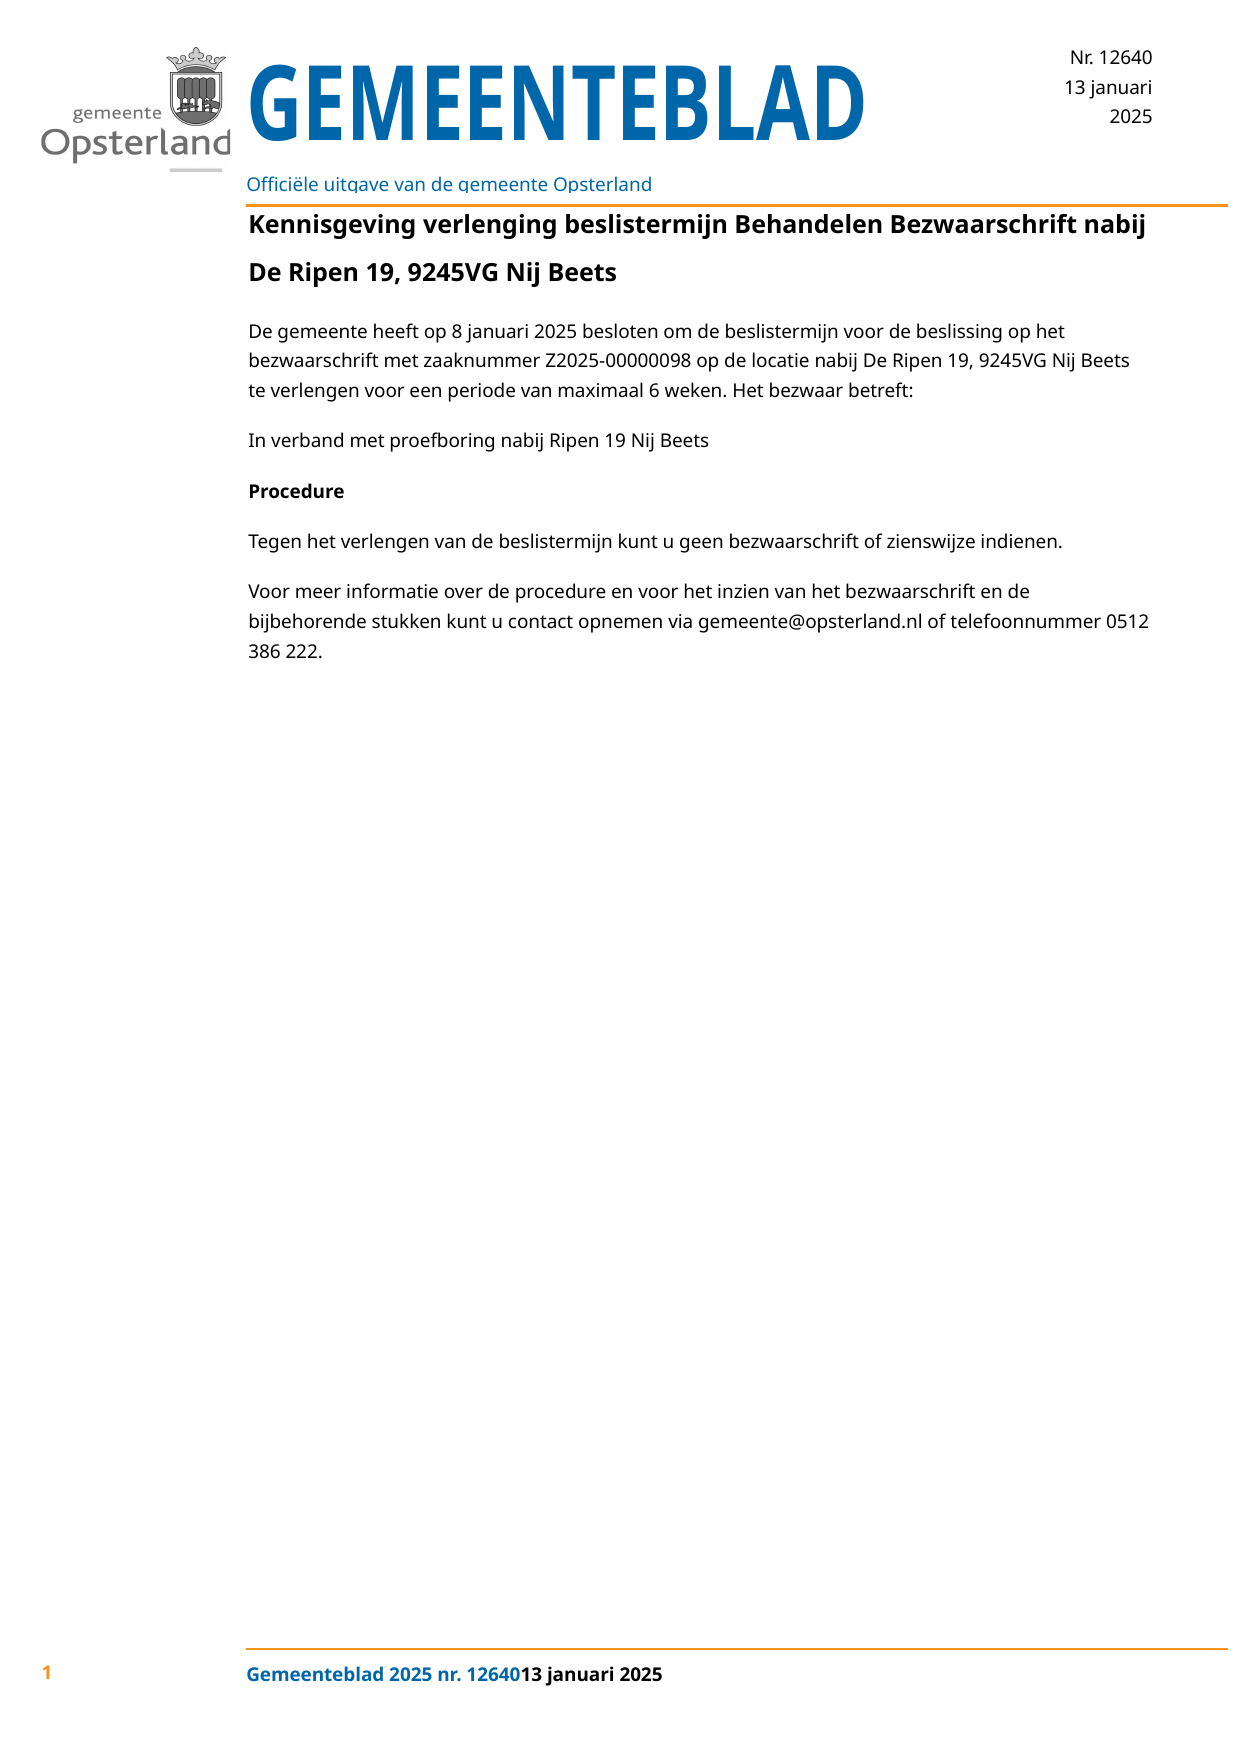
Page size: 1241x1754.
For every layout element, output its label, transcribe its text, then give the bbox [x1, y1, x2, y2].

picture [41, 47, 231, 172]
text De gemeente heeft op 8 januari 2025 besloten om de beslistermijn voor de beslissing op het bezwaarschrift met zaaknummer Z2025-00000098 op de locatie nabij De Ripen 19, 9245VG Nij Beets te verlengen voor een periode van maximaal 6 weken. Het bezwaar betreft: [248, 318, 1152, 403]
text Tegen het verlengen van de beslistermijn kunt u geen bezwaarschrift of zienswijze indienen. [248, 528, 1152, 554]
text Kennisgeving verlenging beslistermijn Behandelen Bezwaarschrift nabij De Ripen 19, 9245VG Nij Beets [248, 207, 1152, 288]
text Procedure [248, 478, 1152, 504]
text In verband met proefboring nabij Ripen 19 Nij Beets [248, 427, 1152, 453]
text Voor meer informatie over de procedure en voor het inzien van het bezwaarschrift en de bijbehorende stukken kunt u contact opnemen via gemeente@opsterland.nl of telefoonnummer 0512 386 222. [248, 579, 1152, 664]
